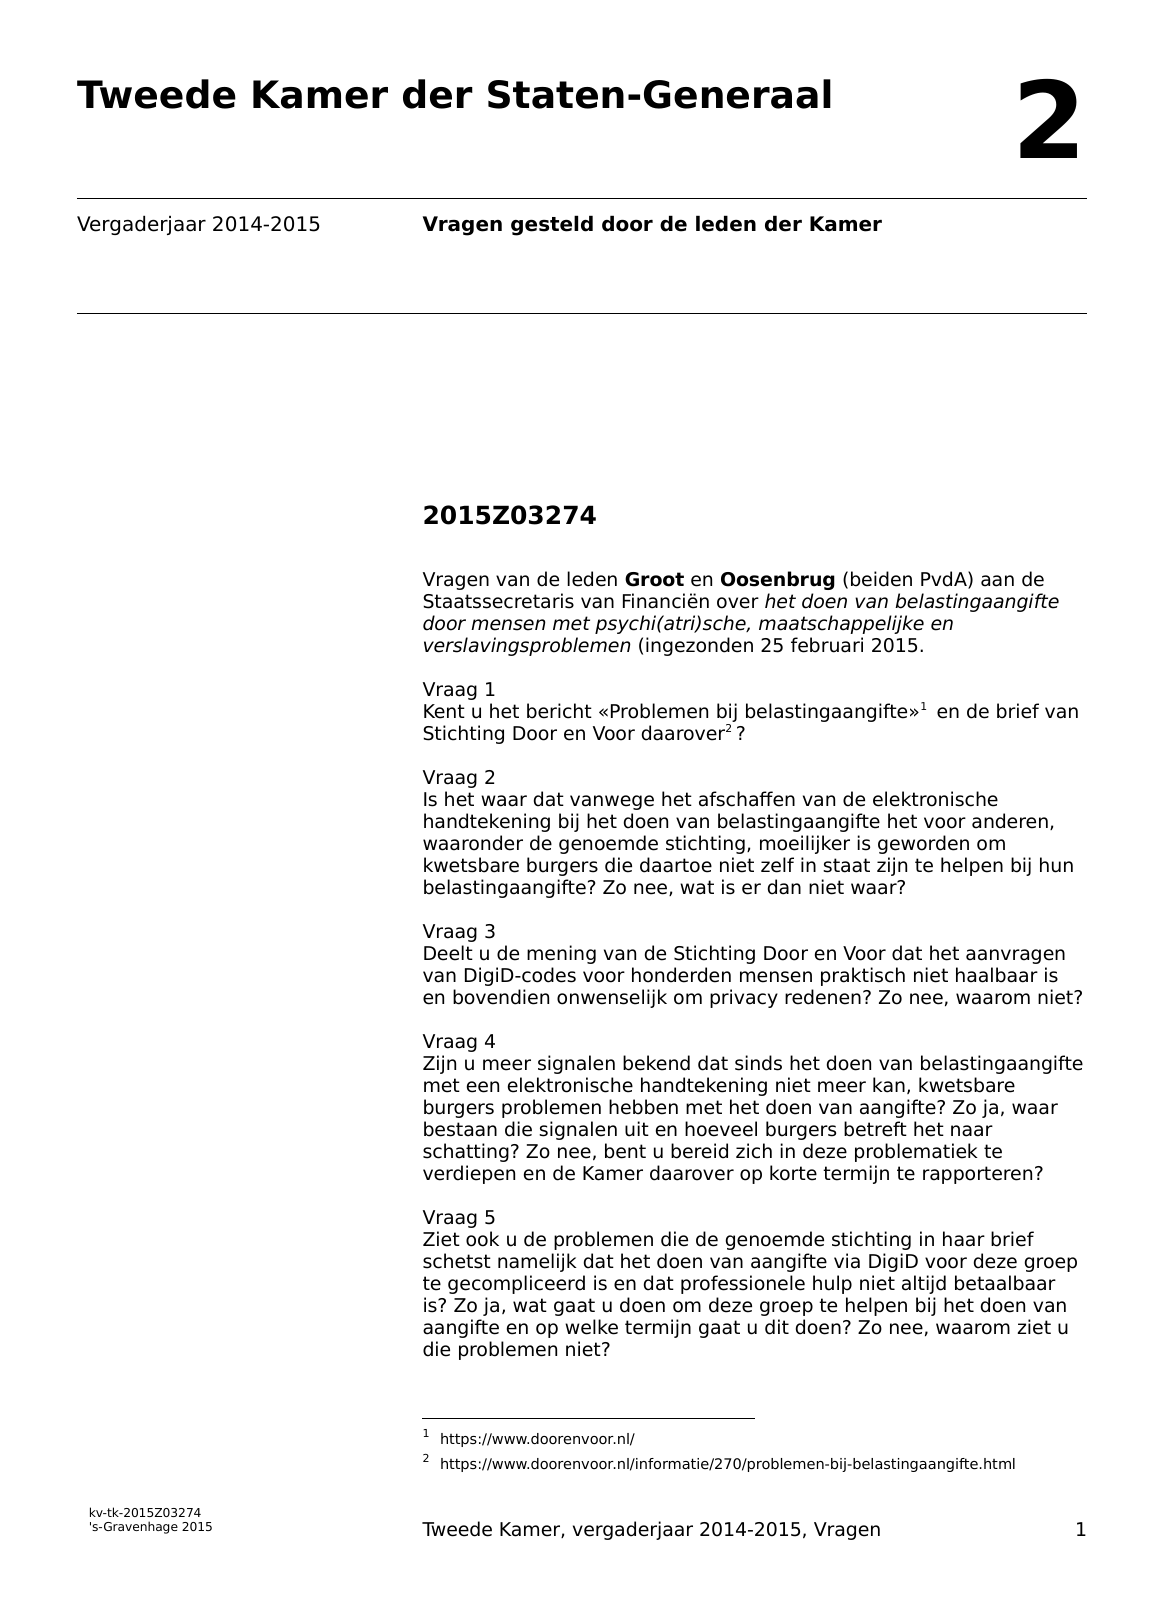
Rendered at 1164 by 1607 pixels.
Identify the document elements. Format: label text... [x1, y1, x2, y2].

text Ziet ook u de problemen die de genoemde stichting in haar brief schetst namelijk dat het doen van aangifte via DigiD voor deze groep te gecompliceerd is en dat professionele hulp niet altijd betaalbaar is? Zo ja, wat gaat u doen om deze groep te helpen bij het doen van aangifte en op welke termijn gaat u dit doen? Zo nee, waarom ziet u die problemen niet? [422, 1229, 1087, 1361]
text Is het waar dat vanwege het afschaffen van de elektronische handtekening bij het doen van belastingaangifte het voor anderen, waaronder de genoemde stichting, moeilijker is geworden om kwetsbare burgers die daartoe niet zelf in staat zijn te helpen bij hun belastingaangifte? Zo nee, wat is er dan niet waar? [422, 789, 1087, 899]
text Zijn u meer signalen bekend dat sinds het doen van belastingaangifte met een elektronische handtekening niet meer kan, kwetsbare burgers problemen hebben met het doen van aangifte? Zo ja, waar bestaan die signalen uit en hoeveel burgers betreft het naar schatting? Zo nee, bent u bereid zich in deze problematiek te verdiepen en de Kamer daarover op korte termijn te rapporteren? [422, 1053, 1087, 1185]
text Vraag 1 [422, 679, 1087, 701]
text Vraag 4 [422, 1031, 1087, 1053]
text Kent u het bericht «Problemen bij belastingaangifte» en de brief van Stichting Door en Voor daarover? [422, 701, 1087, 745]
text 's-Gravenhage 2015 [88, 1520, 323, 1534]
text kv-tk-2015Z03274 [88, 1506, 323, 1520]
text Vragen van de leden Groot en Oosenbrug (beiden PvdA) aan de Staatssecretaris van Financiën over het doen van belastingaangifte door mensen met psychi(atri)sche, maatschappelijke en verslavingsproblemen (ingezonden 25 februari 2015. [422, 569, 1087, 657]
table_header 2 [886, 59, 1087, 198]
text https://www.doorenvoor.nl/ [422, 1427, 1087, 1449]
table_header Tweede Kamer der Staten-Generaal [77, 59, 886, 198]
text Vraag 3 [422, 921, 1087, 943]
text https://www.doorenvoor.nl/informatie/270/problemen-bij-belastingaangifte.html [422, 1452, 1087, 1474]
text Vraag 2 [422, 767, 1087, 789]
text Vraag 5 [422, 1207, 1087, 1229]
table_cell Vragen gesteld door de leden der Kamer [422, 199, 1087, 313]
text Deelt u de mening van de Stichting Door en Voor dat het aanvragen van DigiD-codes voor honderden mensen praktisch niet haalbaar is en bovendien onwenselijk om privacy redenen? Zo nee, waarom niet? [422, 943, 1087, 1009]
table_cell Vergaderjaar 2014-2015 [77, 199, 422, 313]
text 2015Z03274 [422, 501, 1087, 531]
